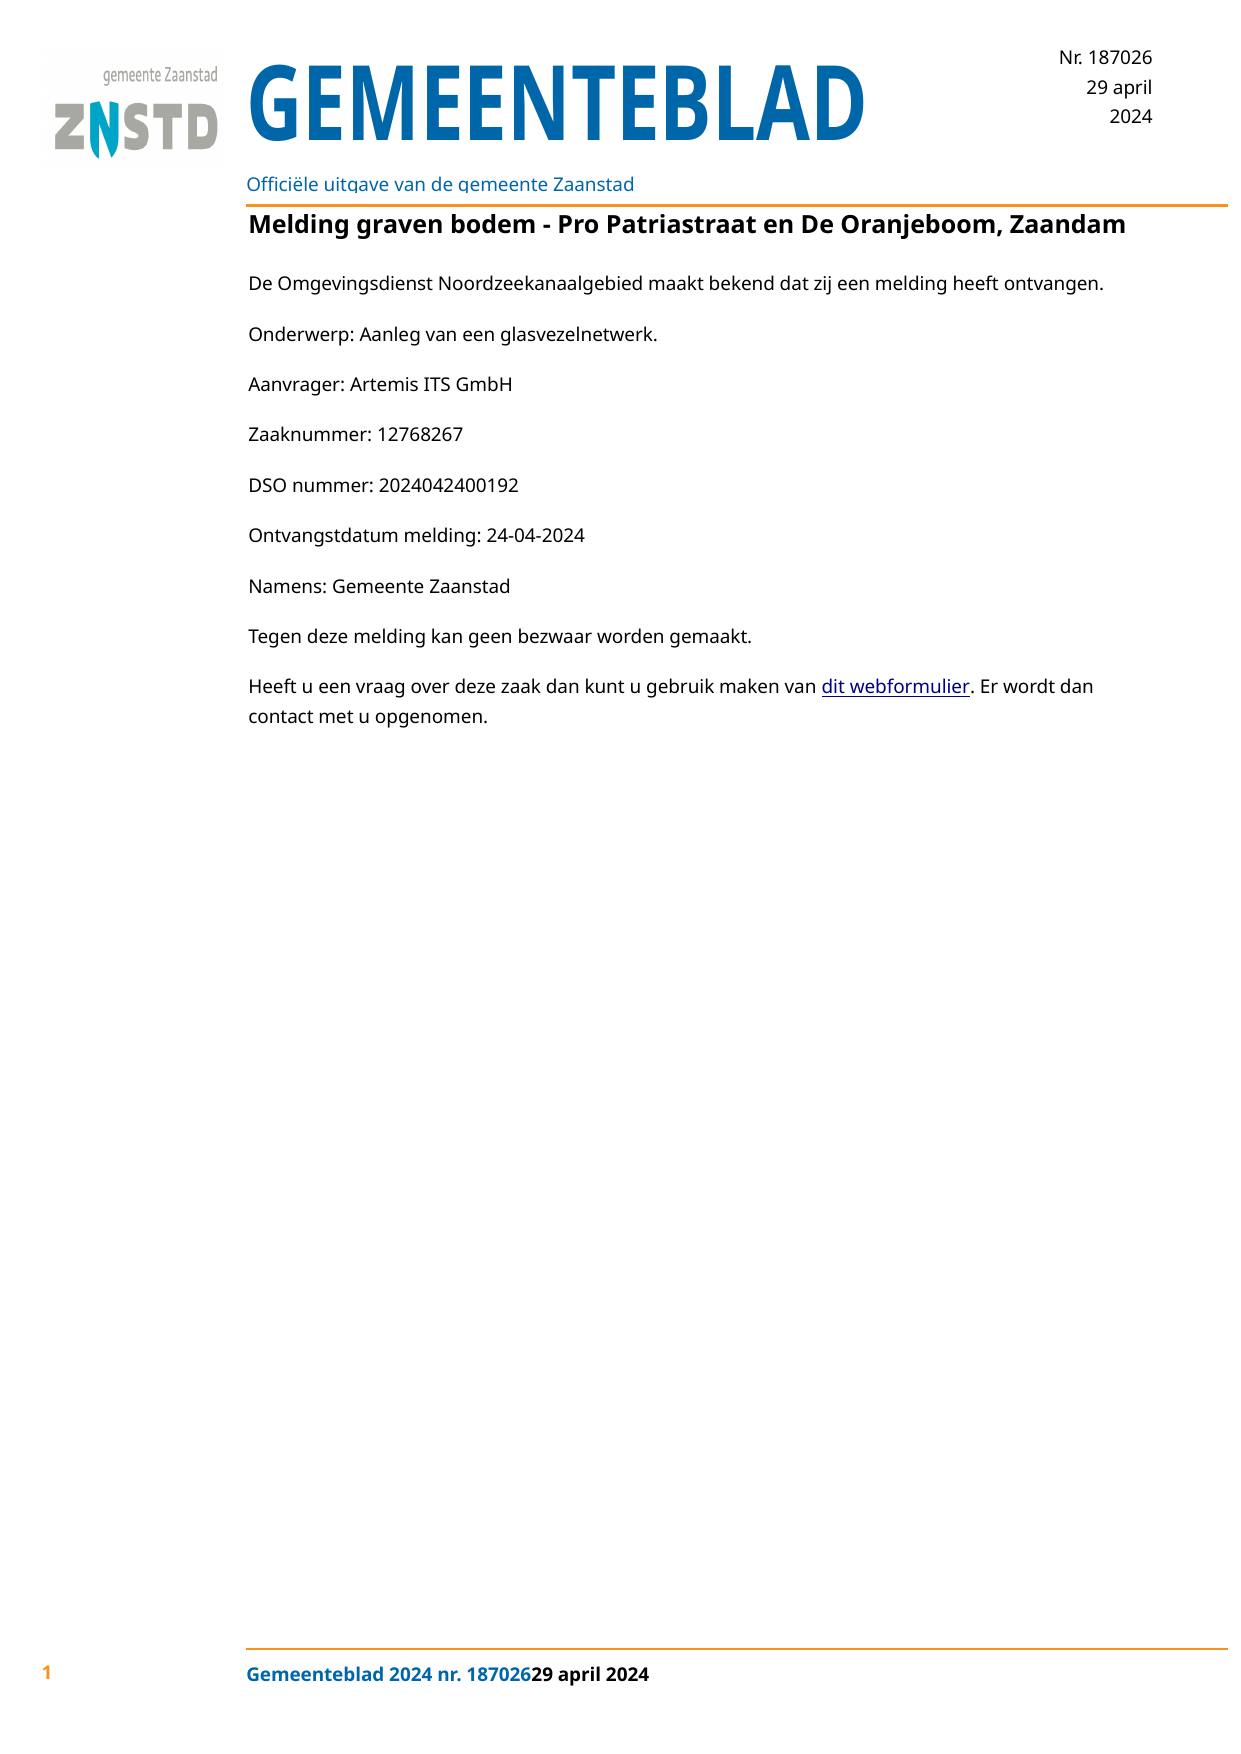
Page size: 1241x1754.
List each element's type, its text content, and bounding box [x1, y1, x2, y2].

text DSO nummer: 2024042400192 [248, 472, 1152, 498]
text Tegen deze melding kan geen bezwaar worden gemaakt. [248, 623, 1152, 649]
text Heeft u een vraag over deze zaak dan kunt u gebruik maken van dit webformulier. Er wordt dan contact met u opgenomen. [248, 674, 1152, 729]
text Namens: Gemeente Zaanstad [248, 573, 1152, 598]
text De Omgevingsdienst Noordzeekanaalgebied maakt bekend dat zij een melding heeft ontvangen. [248, 270, 1152, 296]
text Melding graven bodem - Pro Patriastraat en De Oranjeboom, Zaandam [248, 207, 1152, 241]
picture [41, 47, 231, 172]
text Ontvangstdatum melding: 24-04-2024 [248, 522, 1152, 548]
text Aanvrager: Artemis ITS GmbH [248, 371, 1152, 397]
text Zaaknummer: 12768267 [248, 422, 1152, 447]
text Onderwerp: Aanleg van een glasvezelnetwerk. [248, 321, 1152, 346]
